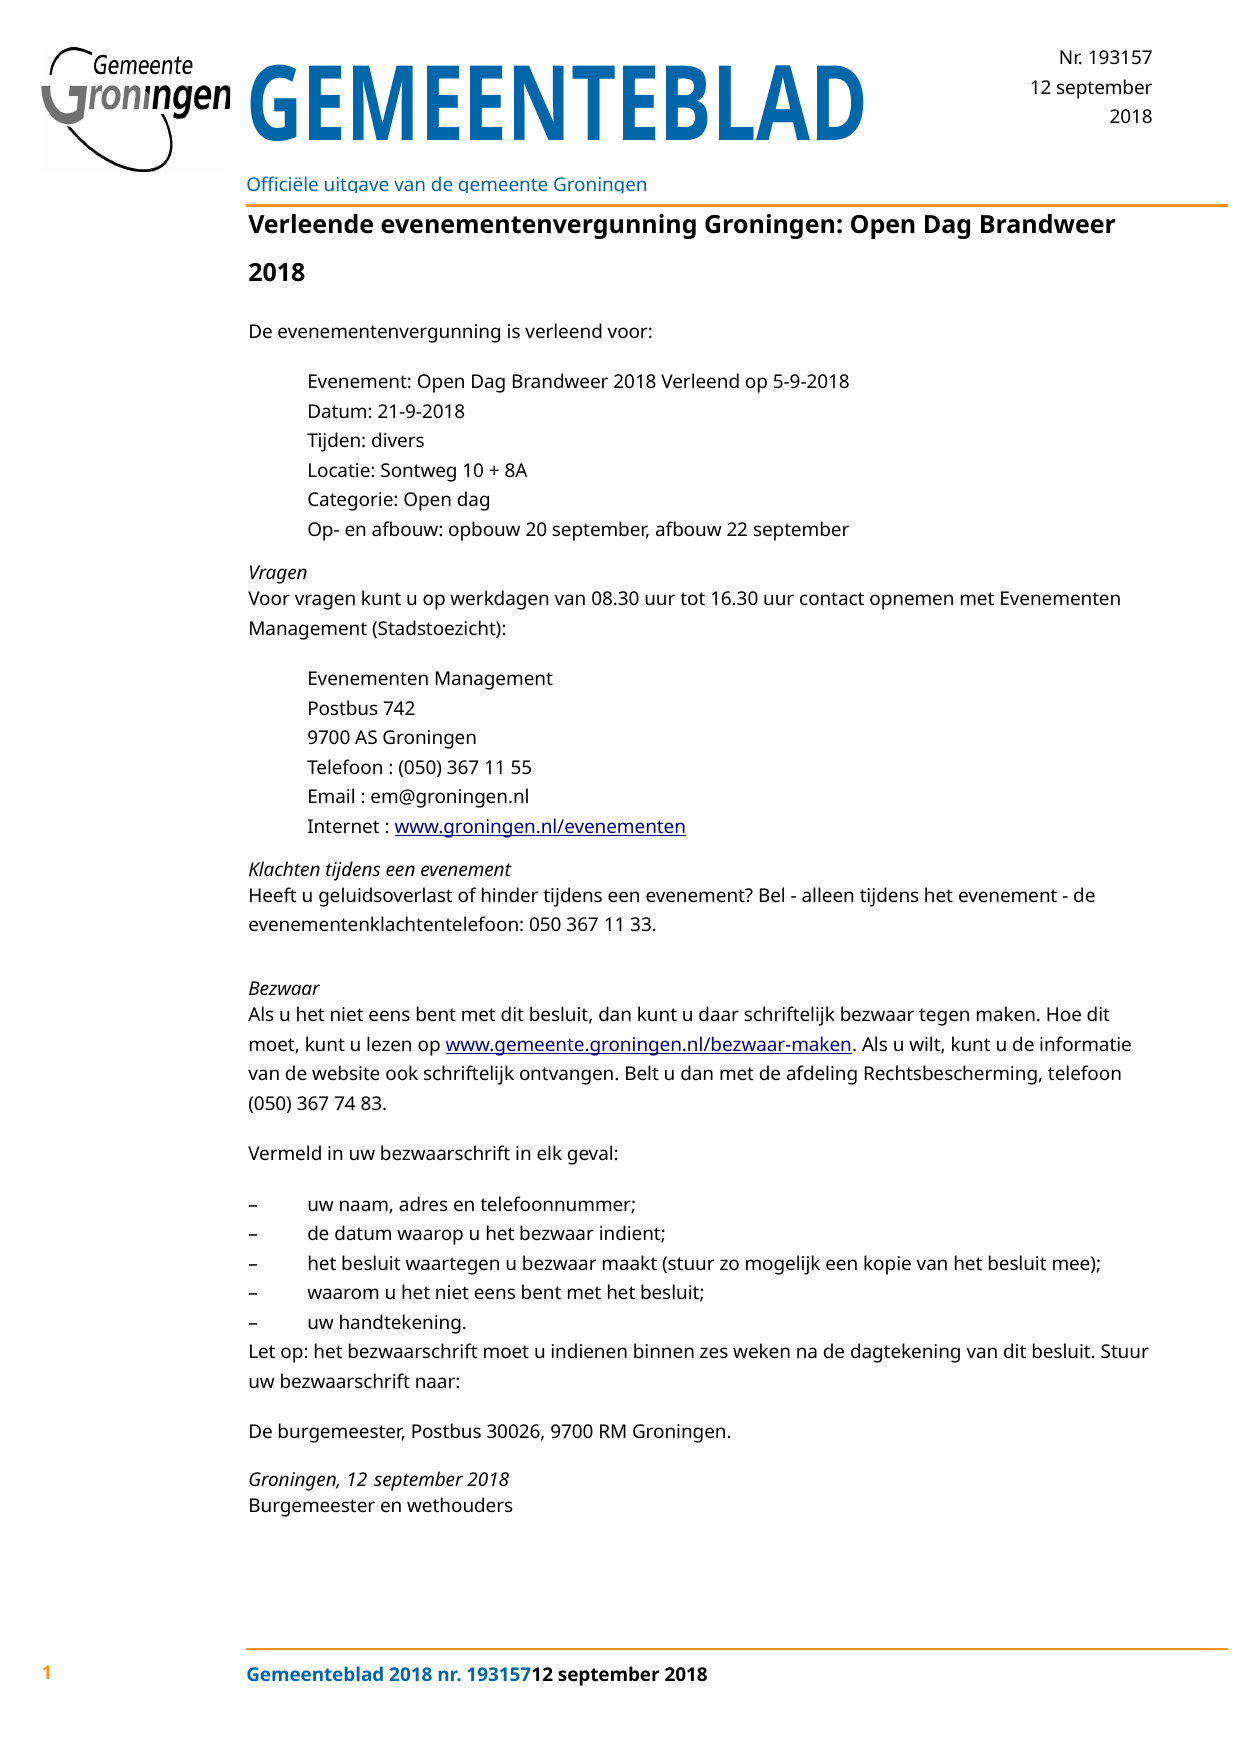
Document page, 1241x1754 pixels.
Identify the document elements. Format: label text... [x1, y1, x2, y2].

text Let op: het bezwaarschrift moet u indienen binnen zes weken na de dagtekening van dit besluit. Stuur uw bezwaarschrift naar: [248, 1339, 1152, 1394]
list het besluit waartegen u bezwaar maakt (stuur zo mogelijk een kopie van het besluit mee); [248, 1250, 1152, 1276]
list Locatie: Sontweg 10 + 8A [248, 457, 1152, 483]
list uw naam, adres en telefoonnummer; [248, 1191, 1152, 1216]
list Internet : www.groningen.nl/evenementen [248, 813, 1152, 839]
text De evenementenvergunning is verleend voor: [248, 318, 1152, 344]
text De burgemeester, Postbus 30026, 9700 RM Groningen. [248, 1419, 1152, 1444]
list Evenementen Management [248, 665, 1152, 691]
list Email : em@groningen.nl [248, 783, 1152, 809]
list 9700 AS Groningen [248, 724, 1152, 750]
text Vermeld in uw bezwaarschrift in elk geval: [248, 1140, 1152, 1166]
text Klachten tijdens een evenement [248, 856, 1152, 882]
text Voor vragen kunt u op werkdagen van 08.30 uur tot 16.30 uur contact opnemen met Evenementen Management (Stadstoezicht): [248, 585, 1152, 640]
list waarom u het niet eens bent met het besluit; [248, 1279, 1152, 1305]
text Burgemeester en wethouders [248, 1492, 1152, 1518]
text Bezwaar [248, 975, 1152, 1001]
text Heeft u geluidsoverlast of hinder tijdens een evenement? Bel - alleen tijdens het evenement - de evenementenklachtentelefoon: 050 367 11 33. [248, 882, 1152, 937]
list uw handtekening. [248, 1309, 1152, 1335]
list Categorie: Open dag [248, 487, 1152, 512]
picture [41, 47, 231, 172]
list Postbus 742 [248, 695, 1152, 720]
list Op- en afbouw: opbouw 20 september, afbouw 22 september [248, 516, 1152, 542]
list Evenement: Open Dag Brandweer 2018 Verleend op 5-9-2018 [248, 368, 1152, 394]
text Verleende evenementenvergunning Groningen: Open Dag Brandweer 2018 [248, 207, 1152, 288]
list Tijden: divers [248, 427, 1152, 453]
list Datum: 21-9-2018 [248, 398, 1152, 424]
list de datum waarop u het bezwaar indient; [248, 1220, 1152, 1246]
text Als u het niet eens bent met dit besluit, dan kunt u daar schriftelijk bezwaar tegen maken. Hoe dit moet, kunt u lezen op www.gemeente.groningen.nl/bezwaar-maken. Als u wilt, kunt u de informatie van de website ook schriftelijk ontvangen. Belt u dan met de afdeling Rechtsbescherming, telefoon (050) 367 74 83. [248, 1001, 1152, 1116]
list Telefoon : (050) 367 11 55 [248, 754, 1152, 779]
text Vragen [248, 559, 1152, 585]
text Groningen, 12 september 2018 [248, 1466, 1152, 1492]
